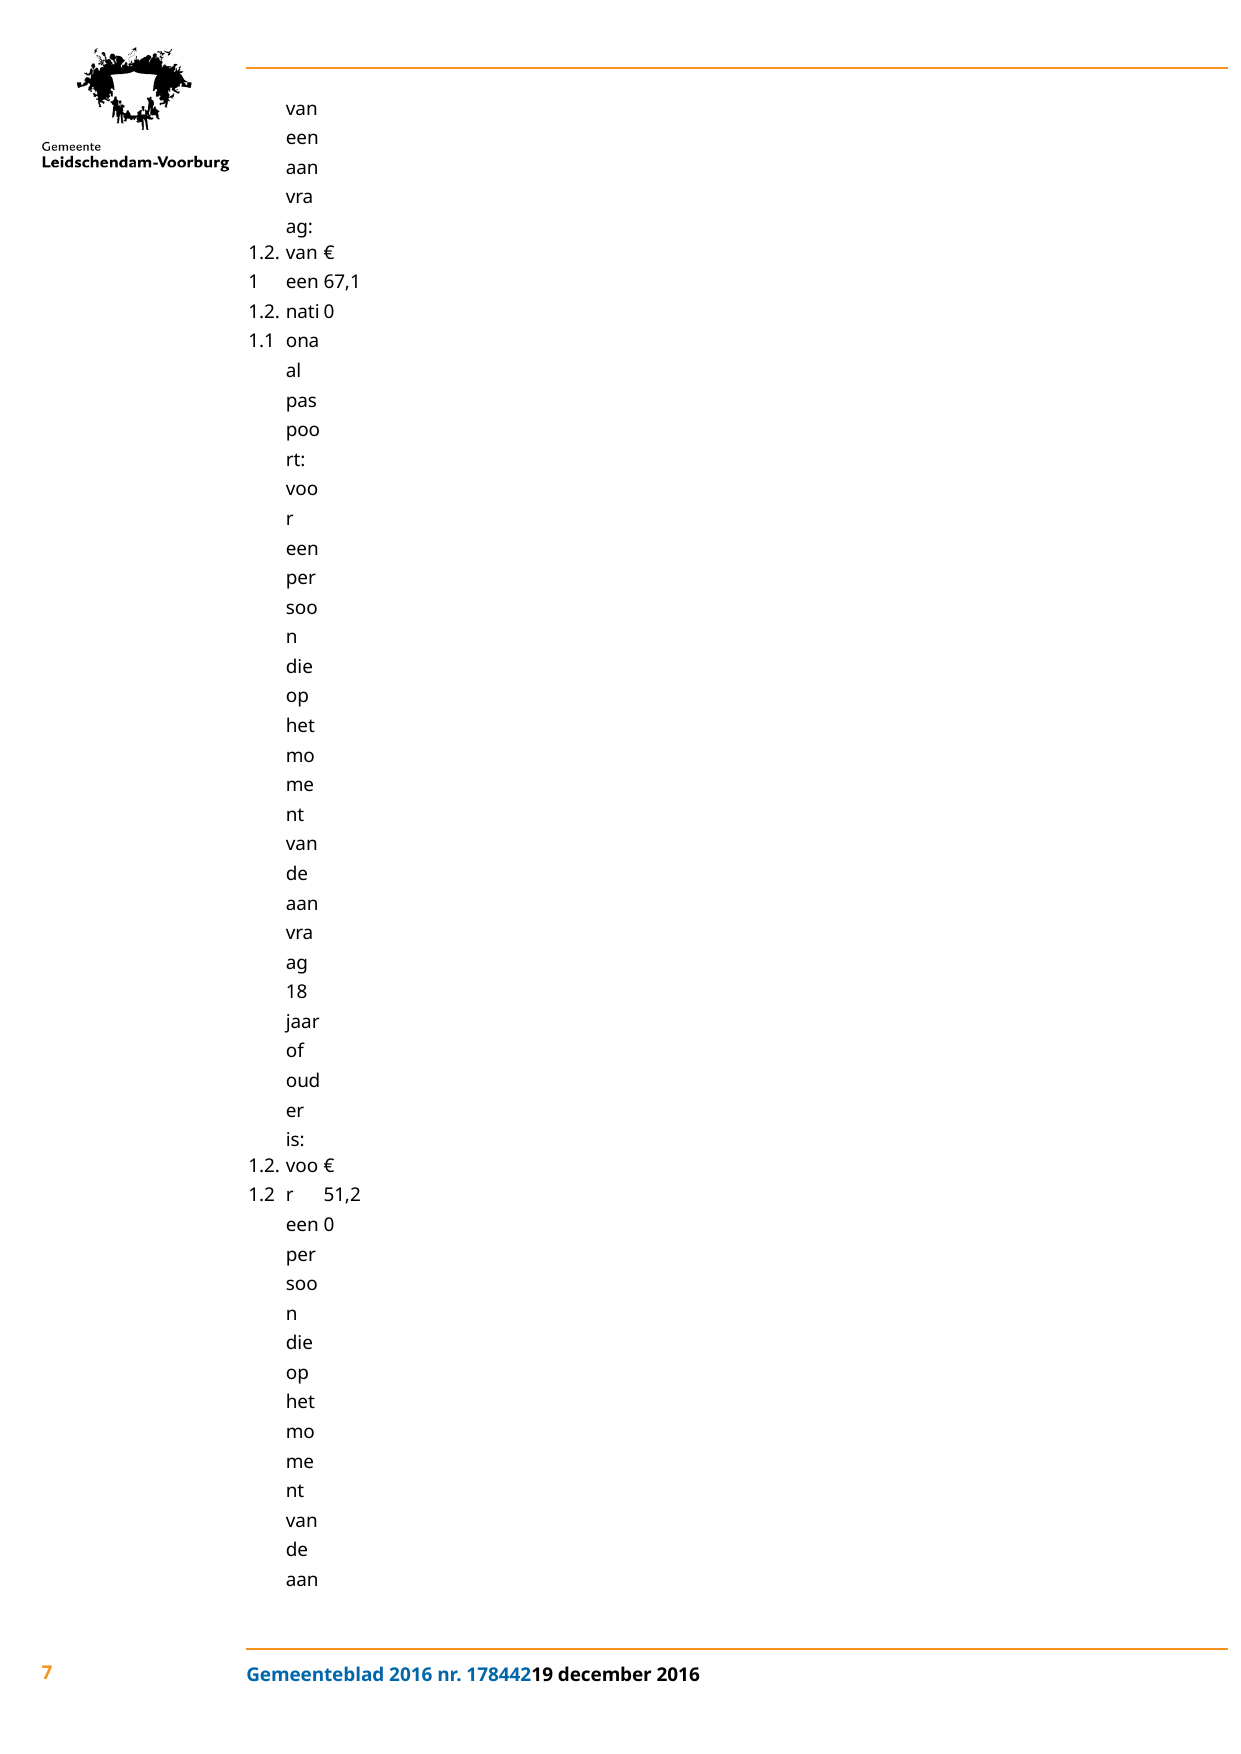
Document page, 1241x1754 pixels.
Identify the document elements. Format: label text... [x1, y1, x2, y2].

table_header [248, 95, 286, 239]
table_cell van een nationaal paspoort: voor een persoon die op het moment van de aanvraag 18 jaar of ouder is: [286, 239, 323, 1152]
picture [41, 47, 231, 172]
table_cell voor een persoon die op het moment van de aan [286, 1152, 323, 1592]
table_header van een aanvraag: [286, 95, 323, 239]
table_cell € 51,20 [323, 1152, 361, 1592]
table_cell 1.2.1 1.2.1.1 [248, 239, 286, 1152]
table_cell 1.2.1.2 [248, 1152, 286, 1592]
table_header [323, 95, 361, 239]
table_cell € 67,10 [323, 239, 361, 1152]
